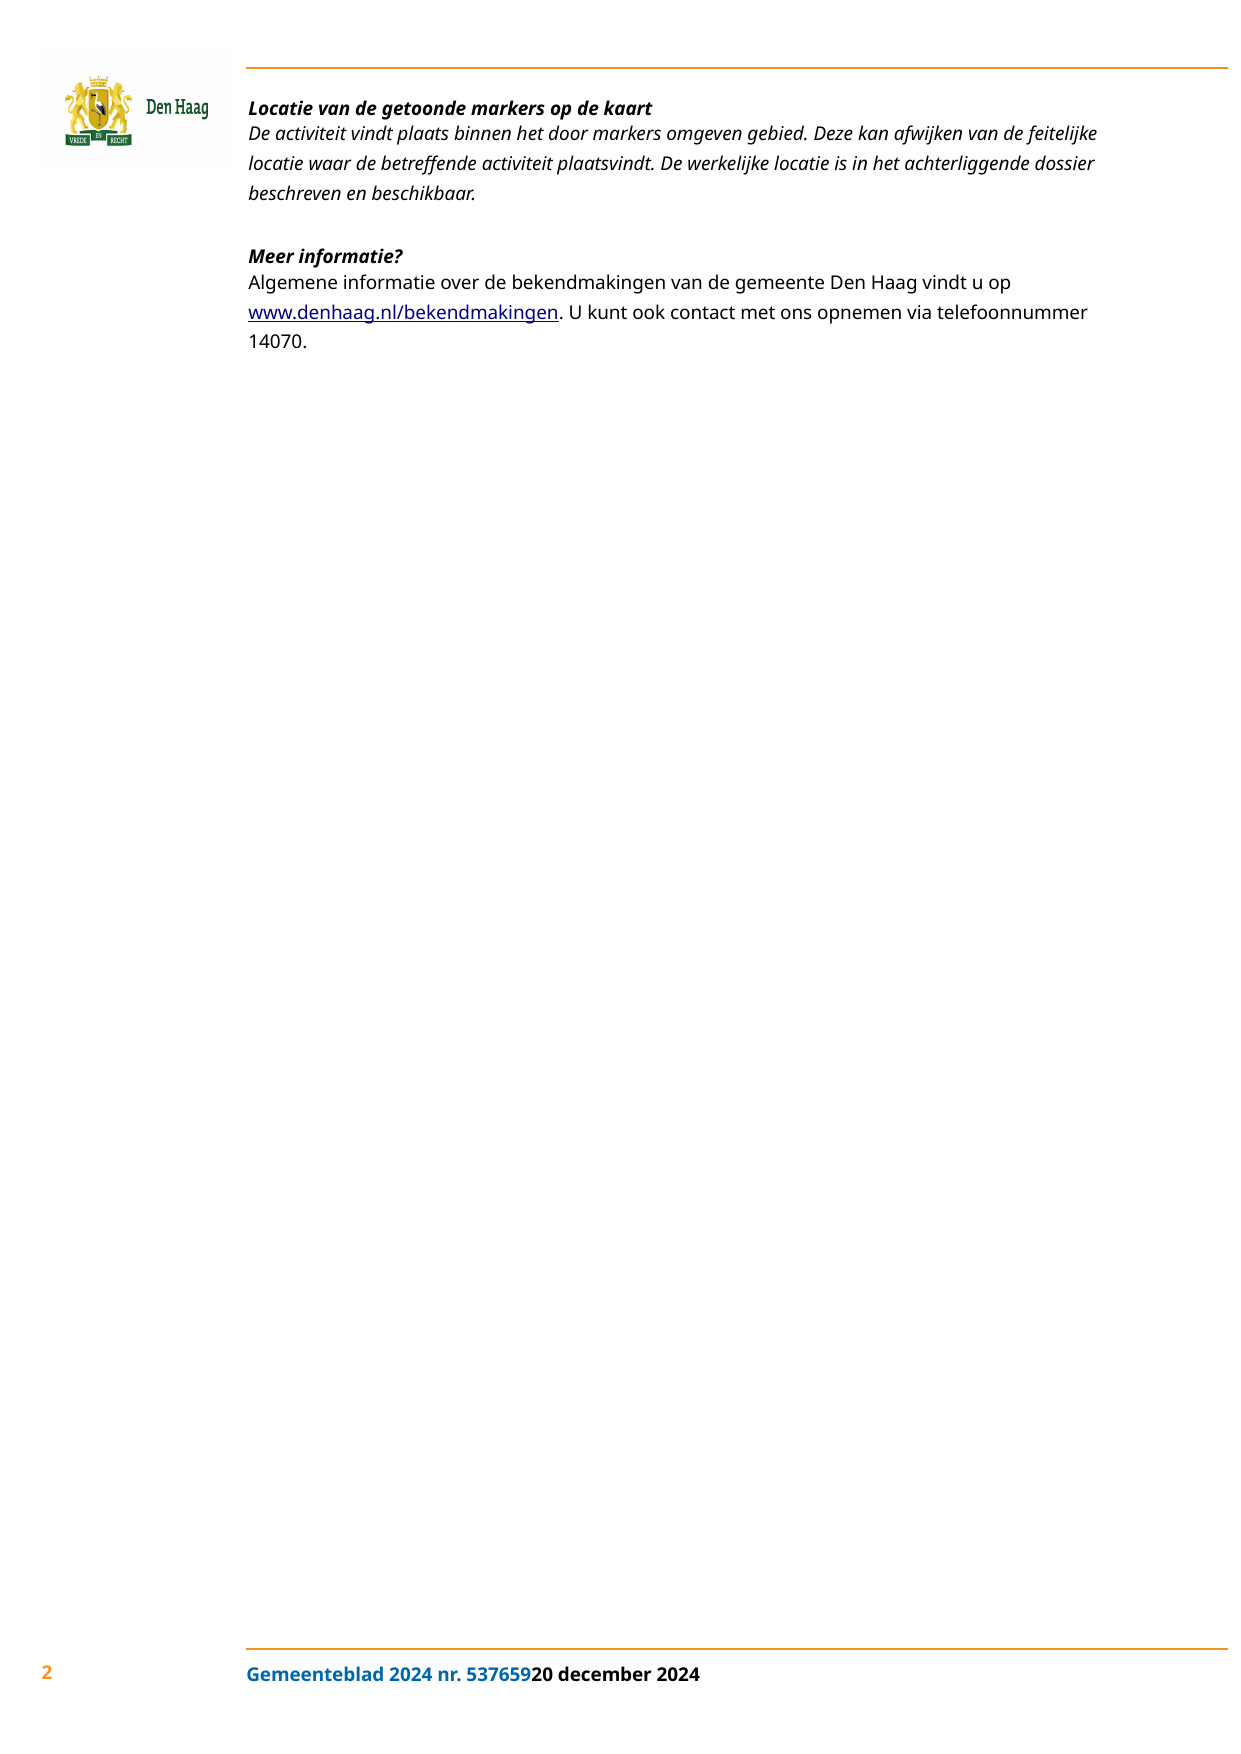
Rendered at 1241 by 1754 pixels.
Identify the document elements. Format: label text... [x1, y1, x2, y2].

text Algemene informatie over de bekendmakingen van de gemeente Den Haag vindt u op www.denhaag.nl/bekendmakingen. U kunt ook contact met ons opnemen via telefoonnummer 14070. [248, 269, 1152, 354]
text Meer informatie? [248, 244, 1152, 269]
text De activiteit vindt plaats binnen het door markers omgeven gebied. Deze kan afwijken van de feitelijke locatie waar de betreffende activiteit plaatsvindt. De werkelijke locatie is in het achterliggende dossier beschreven en beschikbaar. [248, 121, 1152, 205]
text Locatie van de getoonde markers op de kaart [248, 95, 1152, 121]
picture [41, 47, 231, 172]
